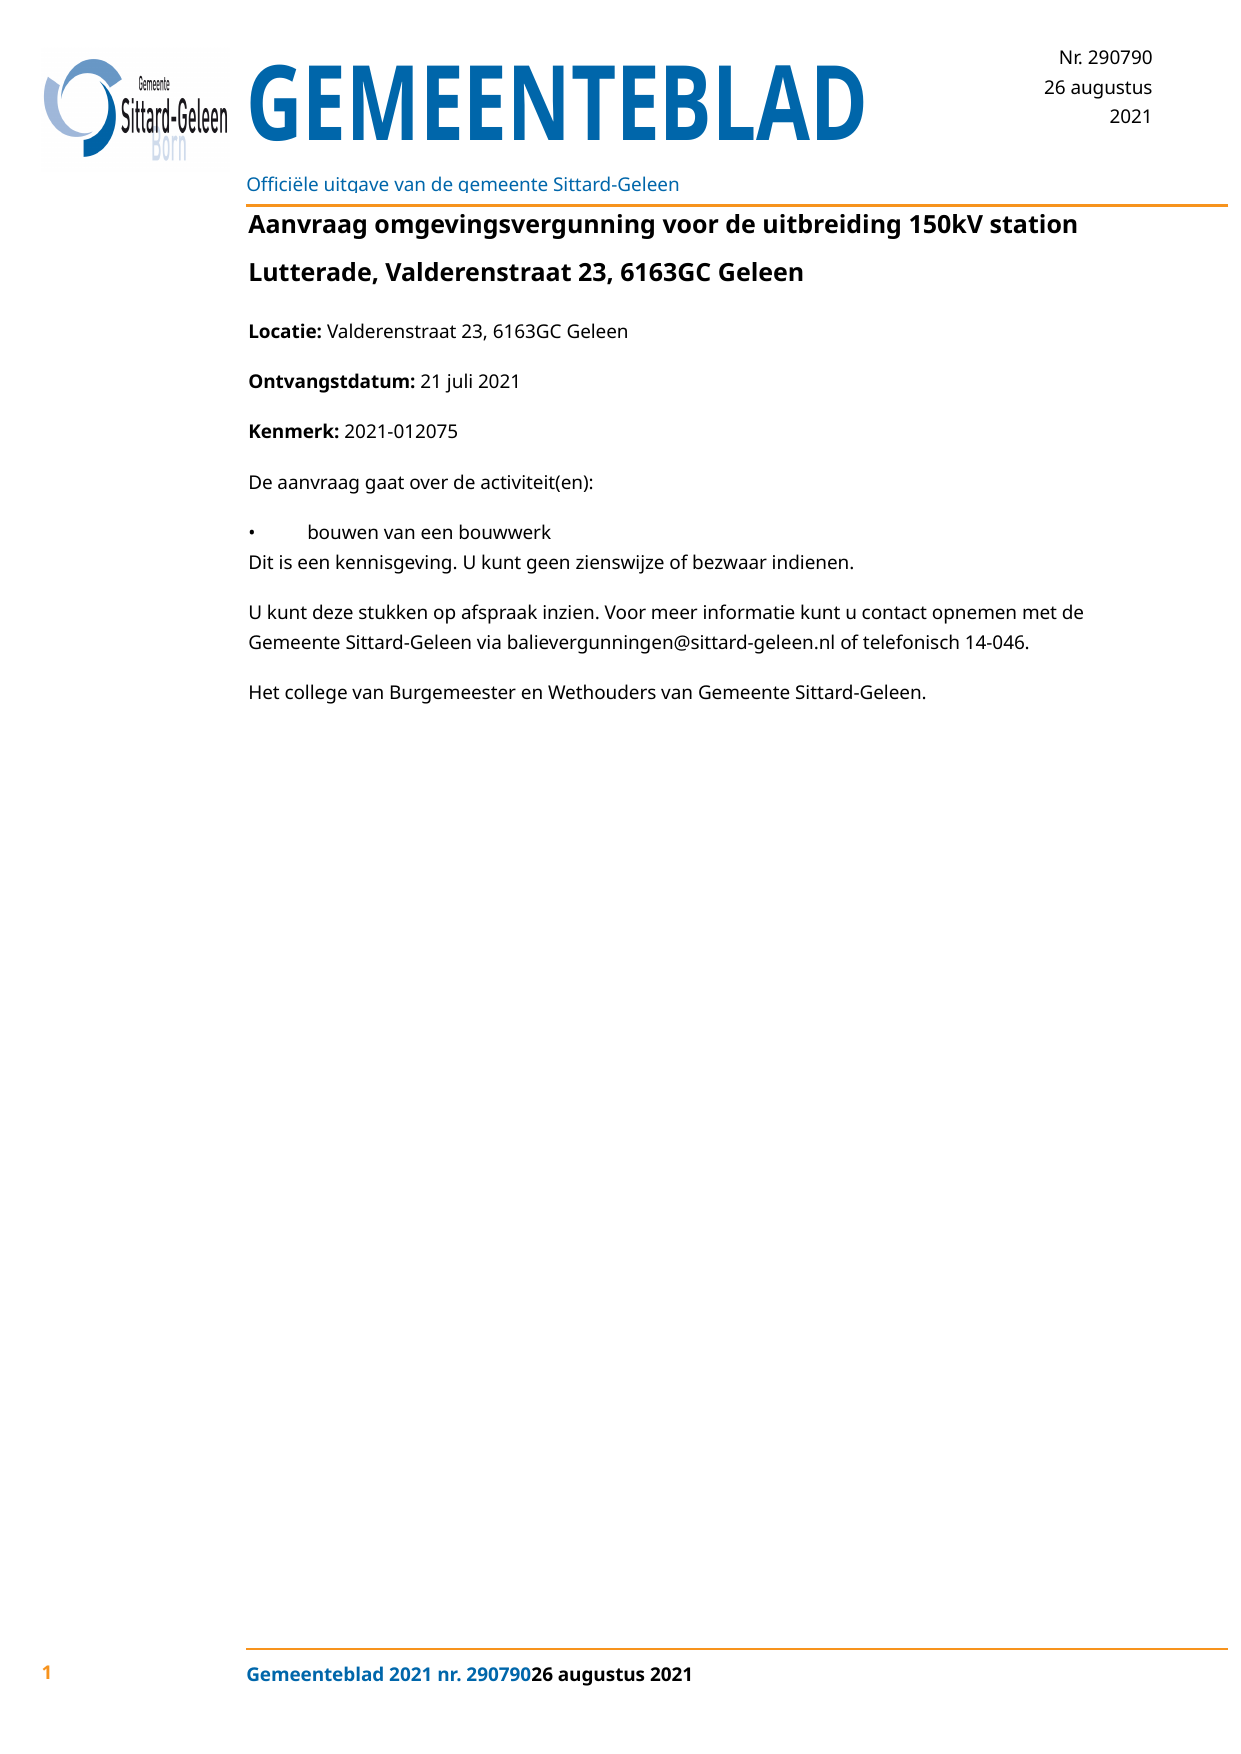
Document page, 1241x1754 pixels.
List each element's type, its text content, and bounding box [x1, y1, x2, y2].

text De aanvraag gaat over de activiteit(en): [248, 469, 1152, 495]
text U kunt deze stukken op afspraak inzien. Voor meer informatie kunt u contact opnemen met de Gemeente Sittard-Geleen via balievergunningen@sittard-geleen.nl of telefonisch 14-046. [248, 599, 1152, 655]
text Het college van Burgemeester en Wethouders van Gemeente Sittard-Geleen. [248, 679, 1152, 705]
text Kenmerk: 2021-012075 [248, 419, 1152, 444]
text Locatie: Valderenstraat 23, 6163GC Geleen [248, 318, 1152, 344]
picture [41, 47, 231, 172]
list bouwen van een bouwwerk [248, 519, 1152, 545]
text Aanvraag omgevingsvergunning voor de uitbreiding 150kV station Lutterade, Valderenstraat 23, 6163GC Geleen [248, 207, 1152, 288]
text Ontvangstdatum: 21 juli 2021 [248, 368, 1152, 394]
text Dit is een kennisgeving. U kunt geen zienswijze of bezwaar indienen. [248, 549, 1152, 575]
